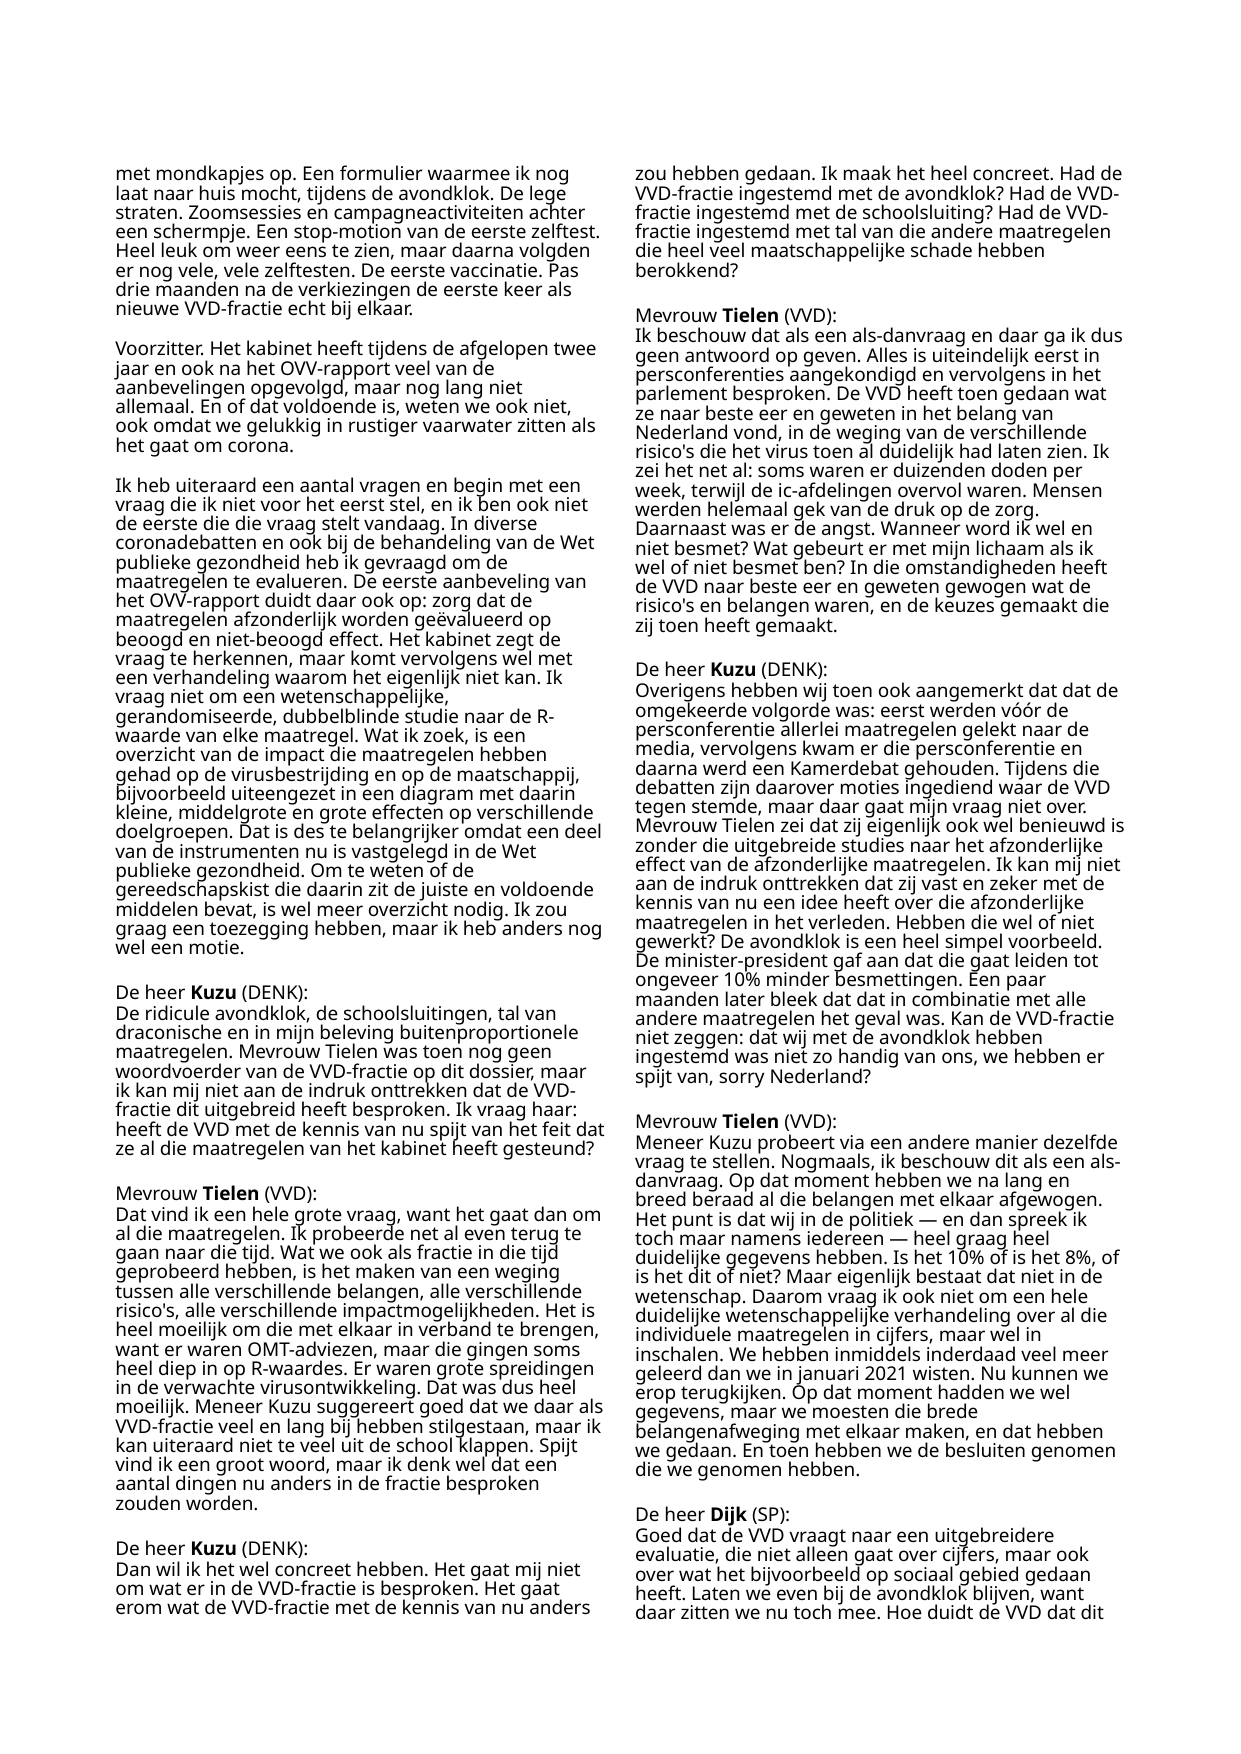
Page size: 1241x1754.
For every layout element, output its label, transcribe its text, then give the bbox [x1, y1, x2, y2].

text Meneer Kuzu probeert via een andere manier dezelfde vraag te stellen. Nogmaals, ik beschouw dit als een als-danvraag. Op dat moment hebben we na lang en breed beraad al die belangen met elkaar afgewogen. Het punt is dat wij in de politiek — en dan spreek ik toch maar namens iedereen — heel graag heel duidelijke gegevens hebben. Is het 10% of is het 8%, of is het dit of niet? Maar eigenlijk bestaat dat niet in de wetenschap. Daarom vraag ik ook niet om een hele duidelijke wetenschappelijke verhandeling over al die individuele maatregelen in cijfers, maar wel in inschalen. We hebben inmiddels inderdaad veel meer geleerd dan we in januari 2021 wisten. Nu kunnen we erop terugkijken. Op dat moment hadden we wel gegevens, maar we moesten die brede belangenafweging met elkaar maken, en dat hebben we gedaan. En toen hebben we de besluiten genomen die we genomen hebben. [635, 1134, 1125, 1481]
text Voorzitter. Het kabinet heeft tijdens de afgelopen twee jaar en ook na het OVV-rapport veel van de aanbevelingen opgevolgd, maar nog lang niet allemaal. En of dat voldoende is, weten we ook niet, ook omdat we gelukkig in rustiger vaarwater zitten als het gaat om corona. [115, 340, 605, 456]
text De heer Kuzu (DENK): [635, 657, 1125, 682]
text Dat vind ik een hele grote vraag, want het gaat dan om al die maatregelen. Ik probeerde net al even terug te gaan naar die tijd. Wat we ook als fractie in die tijd geprobeerd hebben, is het maken van een weging tussen alle verschillende belangen, alle verschillende risico's, alle verschillende impactmogelijkheden. Het is heel moeilijk om die met elkaar in verband te brengen, want er waren OMT-adviezen, maar die gingen soms heel diep in op R-waardes. Er waren grote spreidingen in de verwachte virusontwikkeling. Dat was dus heel moeilijk. Meneer Kuzu suggereert goed dat we daar als VVD-fractie veel en lang bij hebben stilgestaan, maar ik kan uiteraard niet te veel uit de school klappen. Spijt vind ik een groot woord, maar ik denk wel dat een aantal dingen nu anders in de fractie besproken zouden worden. [115, 1206, 605, 1514]
text De heer Kuzu (DENK): [115, 979, 605, 1005]
text De heer Dijk (SP): [635, 1501, 1125, 1527]
text Mevrouw Tielen (VVD): [635, 302, 1125, 327]
text De ridicule avondklok, de schoolsluitingen, tal van draconische en in mijn beleving buitenproportionele maatregelen. Mevrouw Tielen was toen nog geen woordvoerder van de VVD-fractie op dit dossier, maar ik kan mij niet aan de indruk onttrekken dat de VVD-fractie dit uitgebreid heeft besproken. Ik vraag haar: heeft de VVD met de kennis van nu spijt van het feit dat ze al die maatregelen van het kabinet heeft gesteund? [115, 1005, 605, 1159]
text zou hebben gedaan. Ik maak het heel concreet. Had de VVD-fractie ingestemd met de avondklok? Had de VVD-fractie ingestemd met de schoolsluiting? Had de VVD-fractie ingestemd met tal van die andere maatregelen die heel veel maatschappelijke schade hebben berokkend? [635, 165, 1125, 281]
text met mondkapjes op. Een formulier waarmee ik nog laat naar huis mocht, tijdens de avondklok. De lege straten. Zoomsessies en campagneactiviteiten achter een schermpje. Een stop-motion van de eerste zelftest. Heel leuk om weer eens te zien, maar daarna volgden er nog vele, vele zelftesten. De eerste vaccinatie. Pas drie maanden na de verkiezingen de eerste keer als nieuwe VVD-fractie echt bij elkaar. [115, 165, 605, 319]
text Overigens hebben wij toen ook aangemerkt dat dat de omgekeerde volgorde was: eerst werden vóór de persconferentie allerlei maatregelen gelekt naar de media, vervolgens kwam er die persconferentie en daarna werd een Kamerdebat gehouden. Tijdens die debatten zijn daarover moties ingediend waar de VVD tegen stemde, maar daar gaat mijn vraag niet over. Mevrouw Tielen zei dat zij eigenlijk ook wel benieuwd is zonder die uitgebreide studies naar het afzonderlijke effect van de afzonderlijke maatregelen. Ik kan mij niet aan de indruk onttrekken dat zij vast en zeker met de kennis van nu een idee heeft over die afzonderlijke maatregelen in het verleden. Hebben die wel of niet gewerkt? De avondklok is een heel simpel voorbeeld. De minister-president gaf aan dat die gaat leiden tot ongeveer 10% minder besmettingen. Een paar maanden later bleek dat dat in combinatie met alle andere maatregelen het geval was. Kan de VVD-fractie niet zeggen: dat wij met de avondklok hebben ingestemd was niet zo handig van ons, we hebben er spijt van, sorry Nederland? [635, 682, 1125, 1087]
text Mevrouw Tielen (VVD): [635, 1108, 1125, 1134]
text Dan wil ik het wel concreet hebben. Het gaat mij niet om wat er in de VVD-fractie is besproken. Het gaat erom wat de VVD-fractie met de kennis van nu anders [115, 1561, 605, 1618]
text De heer Kuzu (DENK): [115, 1535, 605, 1561]
text Ik beschouw dat als een als-danvraag en daar ga ik dus geen antwoord op geven. Alles is uiteindelijk eerst in persconferenties aangekondigd en vervolgens in het parlement besproken. De VVD heeft toen gedaan wat ze naar beste eer en geweten in het belang van Nederland vond, in de weging van de verschillende risico's die het virus toen al duidelijk had laten zien. Ik zei het net al: soms waren er duizenden doden per week, terwijl de ic-afdelingen overvol waren. Mensen werden helemaal gek van de druk op de zorg. Daarnaast was er de angst. Wanneer word ik wel en niet besmet? Wat gebeurt er met mijn lichaam als ik wel of niet besmet ben? In die omstandigheden heeft de VVD naar beste eer en geweten gewogen wat de risico's en belangen waren, en de keuzes gemaakt die zij toen heeft gemaakt. [635, 327, 1125, 636]
text Mevrouw Tielen (VVD): [115, 1180, 605, 1206]
text Goed dat de VVD vraagt naar een uitgebreidere evaluatie, die niet alleen gaat over cijfers, maar ook over wat het bijvoorbeeld op sociaal gebied gedaan heeft. Laten we even bij de avondklok blijven, want daar zitten we nu toch mee. Hoe duidt de VVD dat dit [635, 1527, 1125, 1623]
text Ik heb uiteraard een aantal vragen en begin met een vraag die ik niet voor het eerst stel, en ik ben ook niet de eerste die die vraag stelt vandaag. In diverse coronadebatten en ook bij de behandeling van de Wet publieke gezondheid heb ik gevraagd om de maatregelen te evalueren. De eerste aanbeveling van het OVV-rapport duidt daar ook op: zorg dat de maatregelen afzonderlijk worden geëvalueerd op beoogd en niet-beoogd effect. Het kabinet zegt de vraag te herkennen, maar komt vervolgens wel met een verhandeling waarom het eigenlijk niet kan. Ik vraag niet om een wetenschappelijke, gerandomiseerde, dubbelblinde studie naar de R-waarde van elke maatregel. Wat ik zoek, is een overzicht van de impact die maatregelen hebben gehad op de virusbestrijding en op de maatschappij, bijvoorbeeld uiteengezet in een diagram met daarin kleine, middelgrote en grote effecten op verschillende doelgroepen. Dat is des te belangrijker omdat een deel van de instrumenten nu is vastgelegd in de Wet publieke gezondheid. Om te weten of de gereedschapskist die daarin zit de juiste en voldoende middelen bevat, is wel meer overzicht nodig. Ik zou graag een toezegging hebben, maar ik heb anders nog wel een motie. [115, 477, 605, 958]
